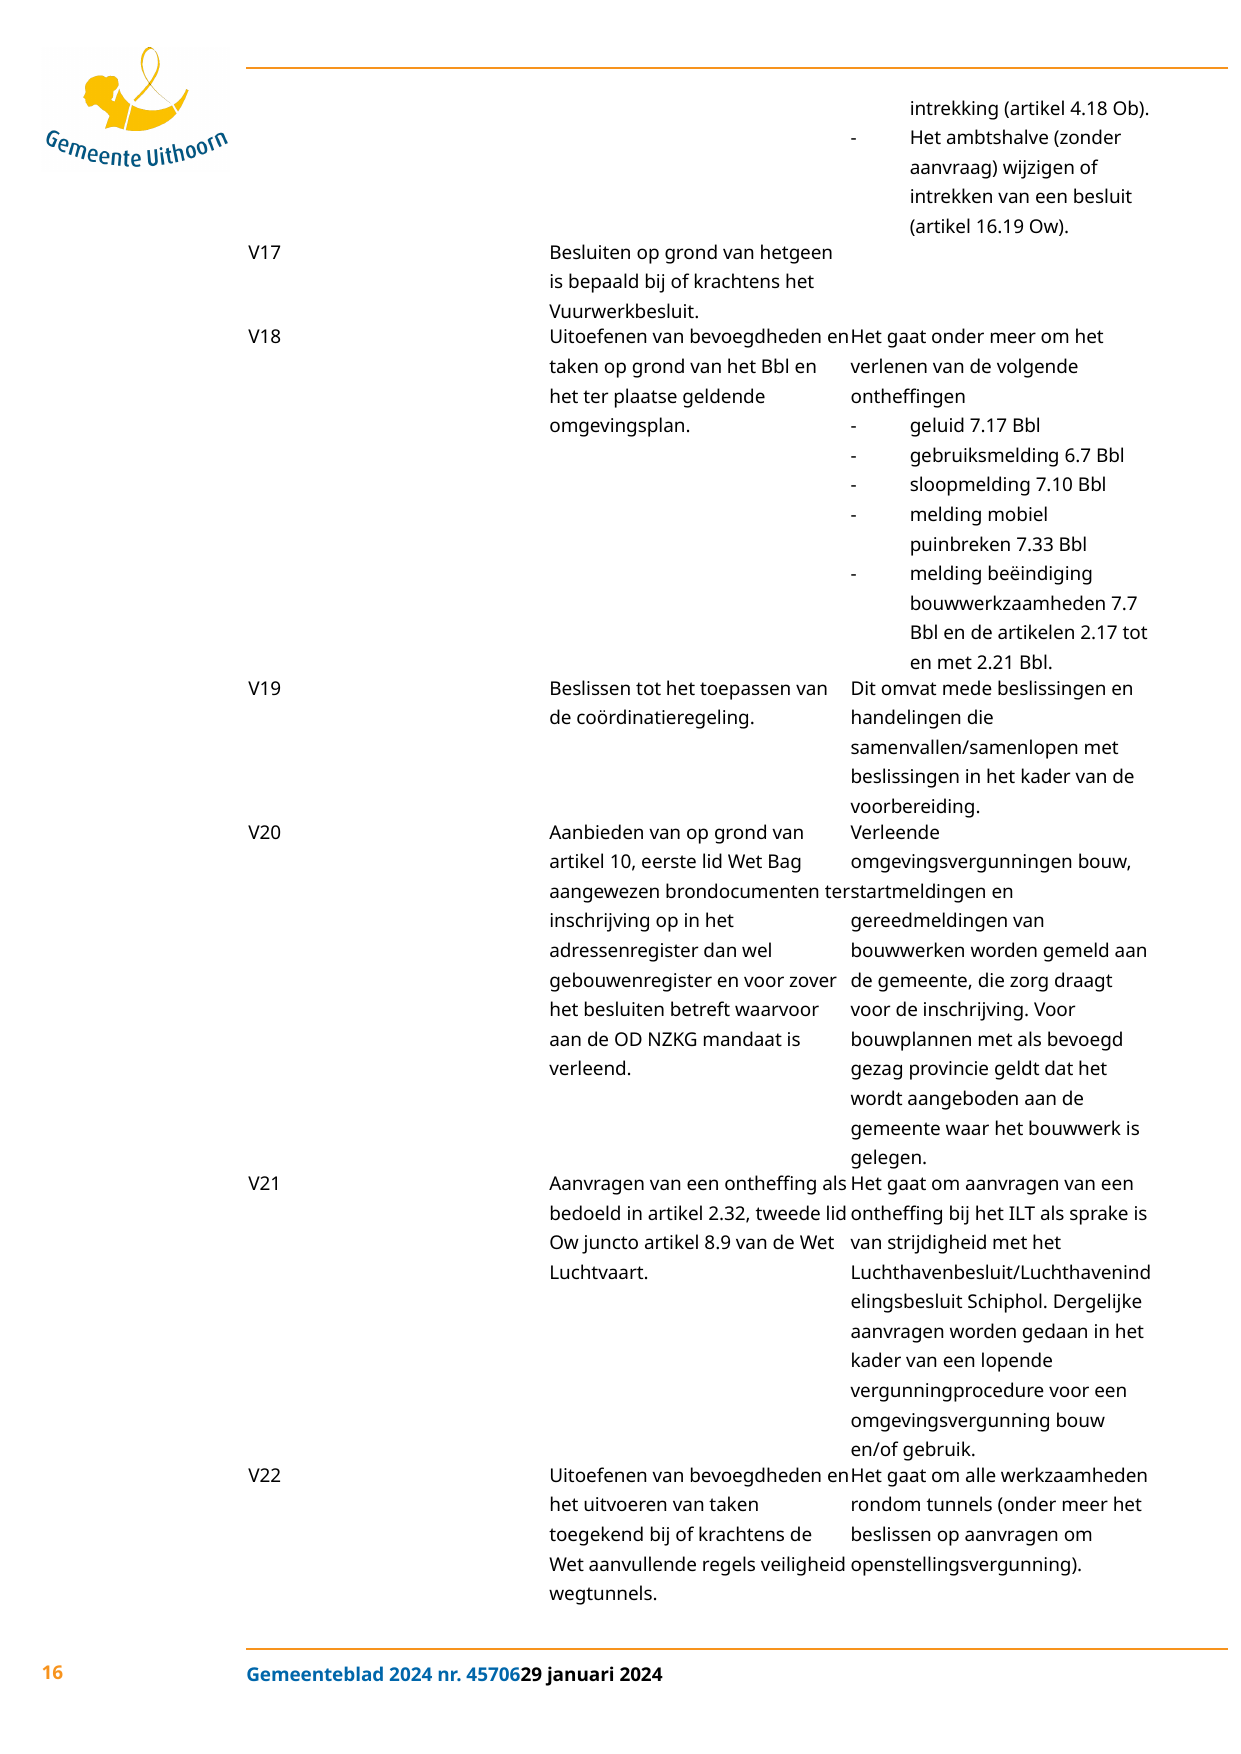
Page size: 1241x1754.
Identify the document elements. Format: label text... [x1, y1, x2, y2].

picture [41, 47, 231, 172]
table_cell [549, 95, 850, 239]
table_cell V18 [248, 324, 549, 675]
table_cell Beslissen tot het toepassen van de coördinatieregeling. [549, 675, 850, 819]
table_cell V22 [248, 1462, 549, 1606]
table_cell Uitoefenen van bevoegdheden en het uitvoeren van taken toegekend bij of krachtens de Wet aanvullende regels veiligheid wegtunnels. [549, 1462, 850, 1606]
table_cell Uitoefenen van bevoegdheden en taken op grond van het Bbl en het ter plaatse geldende omgevingsplan. [549, 324, 850, 675]
table_cell Het gaat onder meer om het verlenen van de volgende ontheffingen geluid 7.17 Bbl gebruiksmelding 6.7 Bbl sloopmelding 7.10 Bbl melding mobiel puinbreken 7.33 Bbl melding beëindiging bouwwerkzaamheden 7.7 Bbl en de artikelen 2.17 tot en met 2.21 Bbl. [850, 324, 1152, 675]
table_cell Dit omvat mede beslissingen en handelingen die samenvallen/samenlopen met beslissingen in het kader van de voorbereiding. [850, 675, 1152, 819]
table_cell Besluiten op grond van hetgeen is bepaald bij of krachtens het Vuurwerkbesluit. [549, 239, 850, 324]
table_cell intrekking (artikel 4.18 Ob). Het ambtshalve (zonder aanvraag) wijzigen of intrekken van een besluit (artikel 16.19 Ow). [850, 95, 1152, 239]
table_cell [850, 239, 1152, 324]
table_cell V19 [248, 675, 549, 819]
table_cell V20 [248, 819, 549, 1170]
table_cell Het gaat om aanvragen van een ontheffing bij het ILT als sprake is van strijdigheid met het Luchthavenbesluit/Luchthavenindelingsbesluit Schiphol. Dergelijke aanvragen worden gedaan in het kader van een lopende vergunningprocedure voor een omgevingsvergunning bouw en/of gebruik. [850, 1170, 1152, 1462]
table_cell V17 [248, 239, 549, 324]
table_cell Het gaat om alle werkzaamheden rondom tunnels (onder meer het beslissen op aanvragen om openstellingsvergunning). [850, 1462, 1152, 1606]
table_cell Aanbieden van op grond van artikel 10, eerste lid Wet Bag aangewezen brondocumenten ter inschrijving op in het adressenregister dan wel gebouwenregister en voor zover het besluiten betreft waarvoor aan de OD NZKG mandaat is verleend. [549, 819, 850, 1170]
table_cell Aanvragen van een ontheffing als bedoeld in artikel 2.32, tweede lid Ow juncto artikel 8.9 van de Wet Luchtvaart. [549, 1170, 850, 1462]
table_cell [248, 95, 549, 239]
table_cell Verleende omgevingsvergunningen bouw, startmeldingen en gereedmeldingen van bouwwerken worden gemeld aan de gemeente, die zorg draagt voor de inschrijving. Voor bouwplannen met als bevoegd gezag provincie geldt dat het wordt aangeboden aan de gemeente waar het bouwwerk is gelegen. [850, 819, 1152, 1170]
table_cell V21 [248, 1170, 549, 1462]
